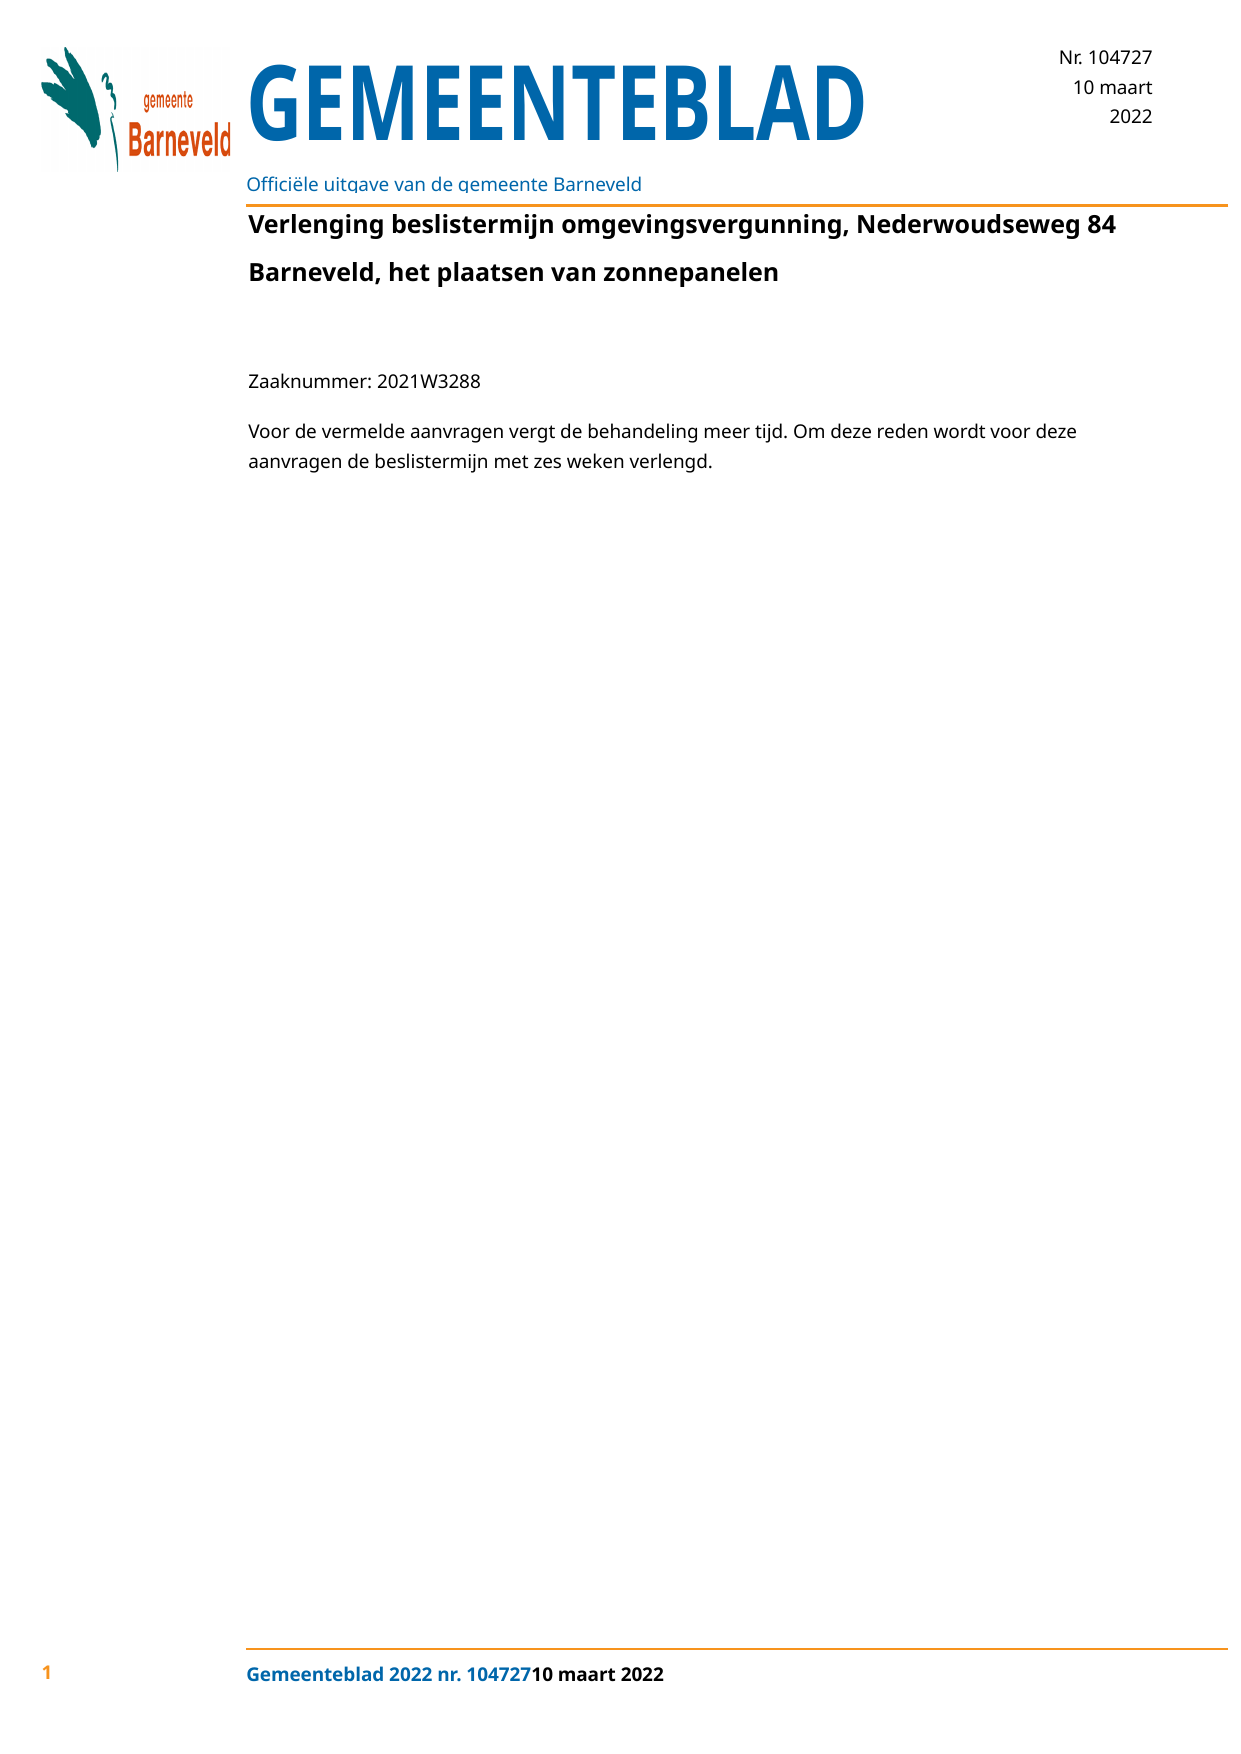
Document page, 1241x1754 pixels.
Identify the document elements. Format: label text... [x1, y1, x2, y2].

picture [41, 47, 231, 172]
text Zaaknummer: 2021W3288 [248, 368, 1152, 394]
text Voor de vermelde aanvragen vergt de behandeling meer tijd. Om deze reden wordt voor deze aanvragen de beslistermijn met zes weken verlengd. [248, 419, 1152, 474]
text Verlenging beslistermijn omgevingsvergunning, Nederwoudseweg 84 Barneveld, het plaatsen van zonnepanelen [248, 207, 1152, 288]
